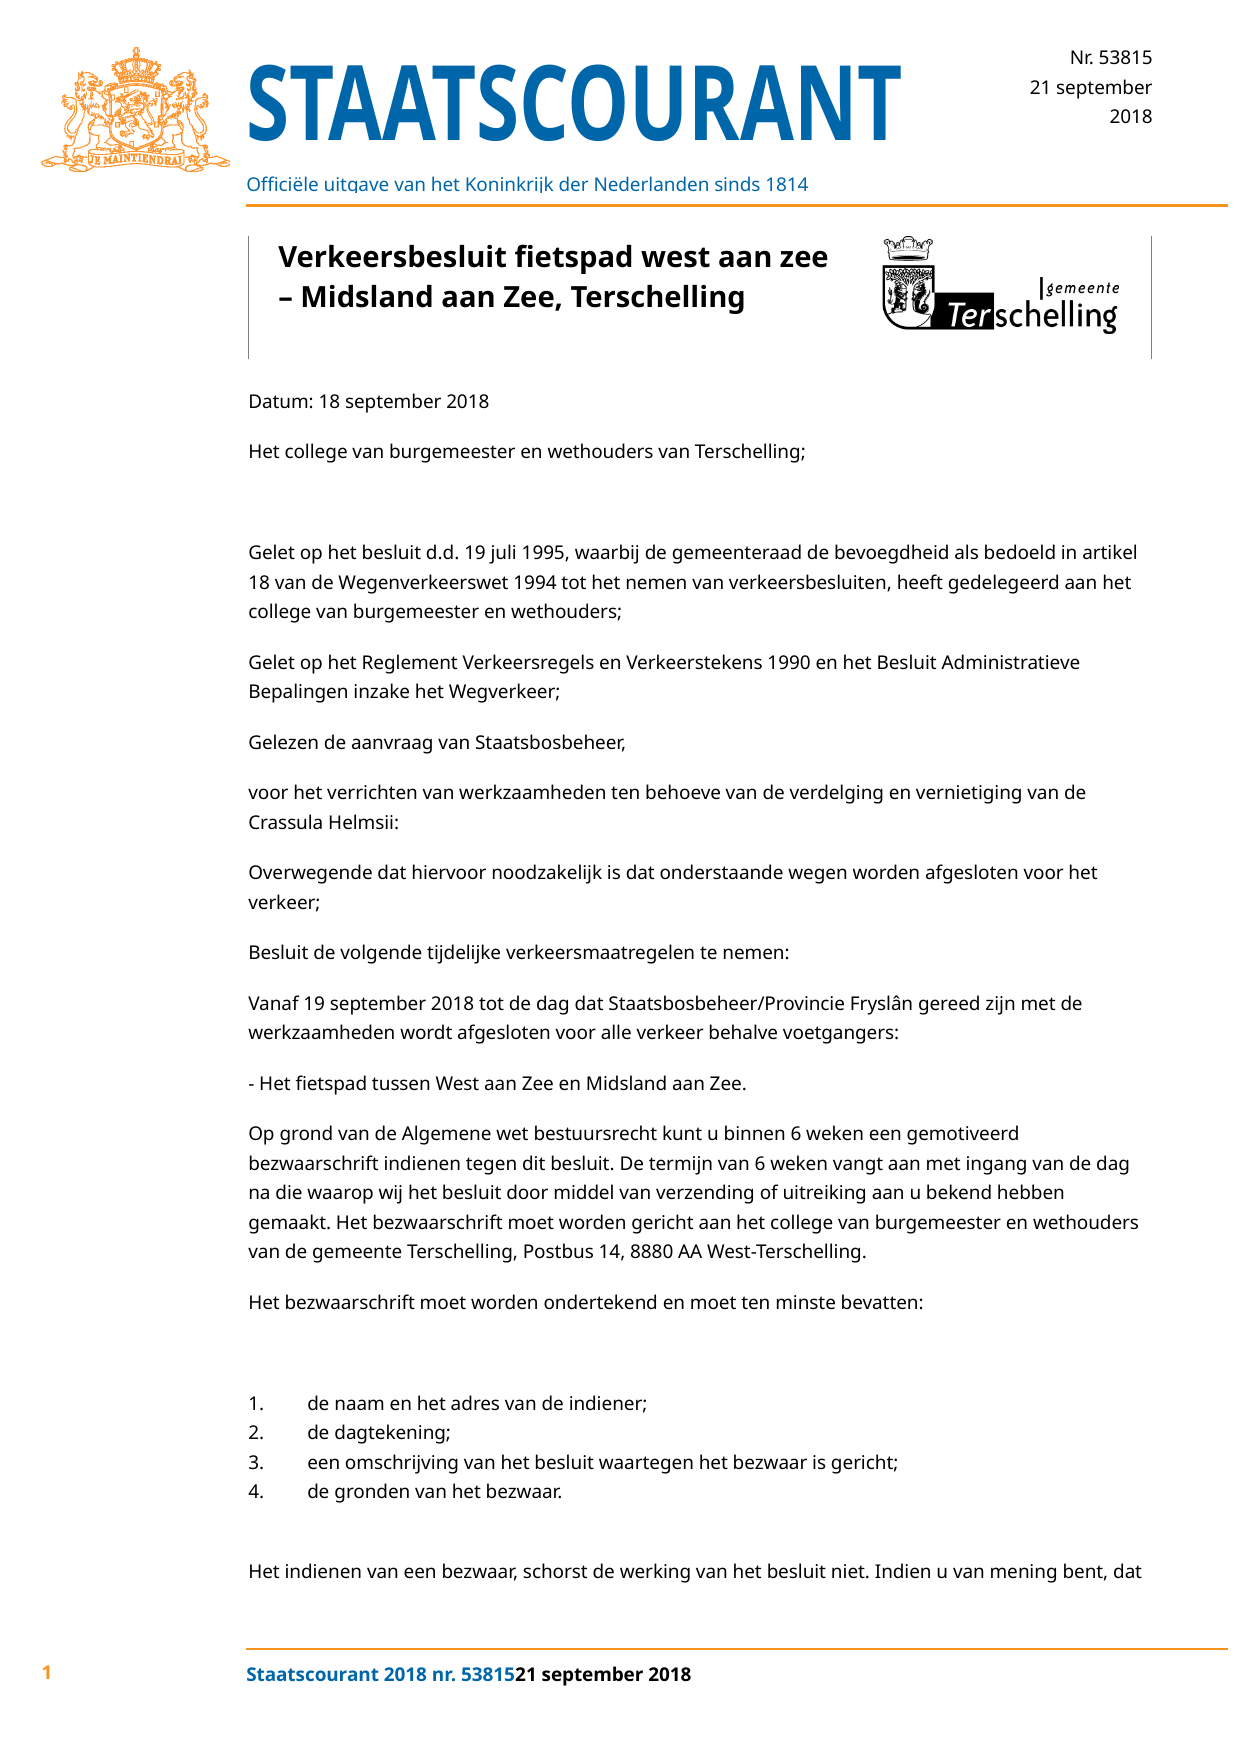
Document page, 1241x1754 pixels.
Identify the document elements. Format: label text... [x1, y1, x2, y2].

text Besluit de volgende tijdelijke verkeersmaatregelen te nemen: [248, 939, 1152, 965]
text Datum: 18 september 2018 [248, 388, 1152, 414]
list de gronden van het bezwaar. [248, 1479, 1152, 1504]
picture [882, 236, 1119, 334]
list de naam en het adres van de indiener; [248, 1390, 1152, 1416]
text voor het verrichten van werkzaamheden ten behoeve van de verdelging en vernietiging van de Crassula Helmsii: [248, 779, 1152, 835]
list een omschrijving van het besluit waartegen het bezwaar is gericht; [248, 1449, 1152, 1475]
text Het indienen van een bezwaar, schorst de werking van het besluit niet. Indien u van mening bent, dat [248, 1559, 1152, 1584]
text Op grond van de Algemene wet bestuursrecht kunt u binnen 6 weken een gemotiveerd bezwaarschrift indienen tegen dit besluit. De termijn van 6 weken vangt aan met ingang van de dag na die waarop wij het besluit door middel van verzending of uitreiking aan u bekend hebben gemaakt. Het bezwaarschrift moet worden gericht aan het college van burgemeester en wethouders van de gemeente Terschelling, Postbus 14, 8880 AA West-Terschelling. [248, 1120, 1152, 1264]
text Vanaf 19 september 2018 tot de dag dat Staatsbosbeheer/Provincie Fryslân gereed zijn met de werkzaamheden wordt afgesloten voor alle verkeer behalve voetgangers: [248, 990, 1152, 1045]
text Het bezwaarschrift moet worden ondertekend en moet ten minste bevatten: [248, 1289, 1152, 1315]
table_header [850, 236, 1151, 359]
text Overwegende dat hiervoor noodzakelijk is dat onderstaande wegen worden afgesloten voor het verkeer; [248, 859, 1152, 915]
text Gelezen de aanvraag van Staatsbosbeheer, [248, 729, 1152, 755]
picture [41, 47, 231, 172]
text - Het fietspad tussen West aan Zee en Midsland aan Zee. [248, 1070, 1152, 1096]
text Gelet op het besluit d.d. 19 juli 1995, waarbij de gemeenteraad de bevoegdheid als bedoeld in artikel 18 van de Wegenverkeerswet 1994 tot het nemen van verkeersbesluiten, heeft gedelegeerd aan het college van burgemeester en wethouders; [248, 539, 1152, 624]
table_header Verkeersbesluit fietspad west aan zee – Midsland aan Zee, Terschelling [249, 236, 850, 359]
text Het college van burgemeester en wethouders van Terschelling; [248, 439, 1152, 464]
list de dagtekening; [248, 1419, 1152, 1445]
text Gelet op het Reglement Verkeersregels en Verkeerstekens 1990 en het Besluit Administratieve Bepalingen inzake het Wegverkeer; [248, 649, 1152, 704]
